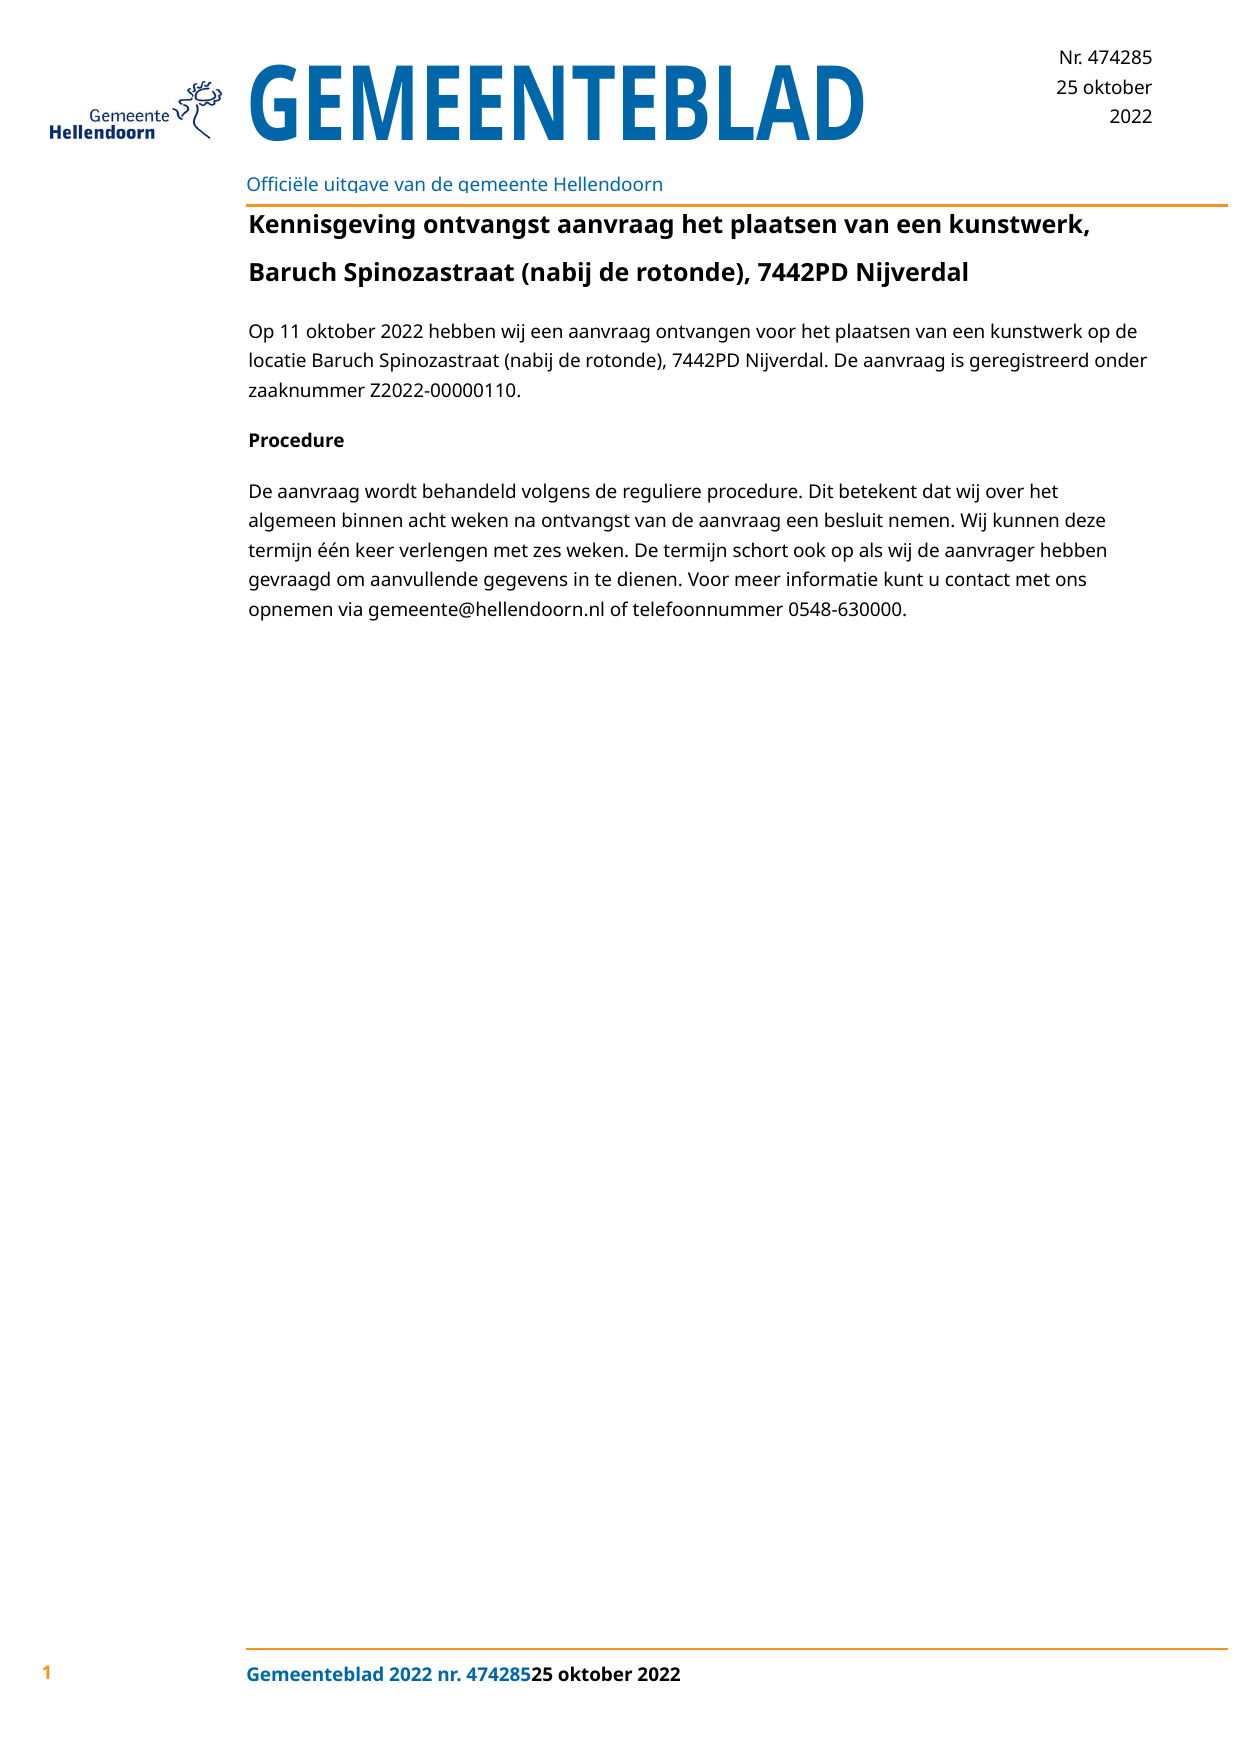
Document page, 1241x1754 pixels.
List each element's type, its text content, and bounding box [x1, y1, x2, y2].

text Op 11 oktober 2022 hebben wij een aanvraag ontvangen voor het plaatsen van een kunstwerk op de locatie Baruch Spinozastraat (nabij de rotonde), 7442PD Nijverdal. De aanvraag is geregistreerd onder zaaknummer Z2022-00000110. [248, 318, 1152, 403]
picture [41, 47, 231, 172]
text Procedure [248, 427, 1152, 453]
text De aanvraag wordt behandeld volgens de reguliere procedure. Dit betekent dat wij over het algemeen binnen acht weken na ontvangst van de aanvraag een besluit nemen. Wij kunnen deze termijn één keer verlengen met zes weken. De termijn schort ook op als wij de aanvrager hebben gevraagd om aanvullende gegevens in te dienen. Voor meer informatie kunt u contact met ons opnemen via gemeente@hellendoorn.nl of telefoonnummer 0548-630000. [248, 478, 1152, 622]
text Kennisgeving ontvangst aanvraag het plaatsen van een kunstwerk, Baruch Spinozastraat (nabij de rotonde), 7442PD Nijverdal [248, 207, 1152, 288]
